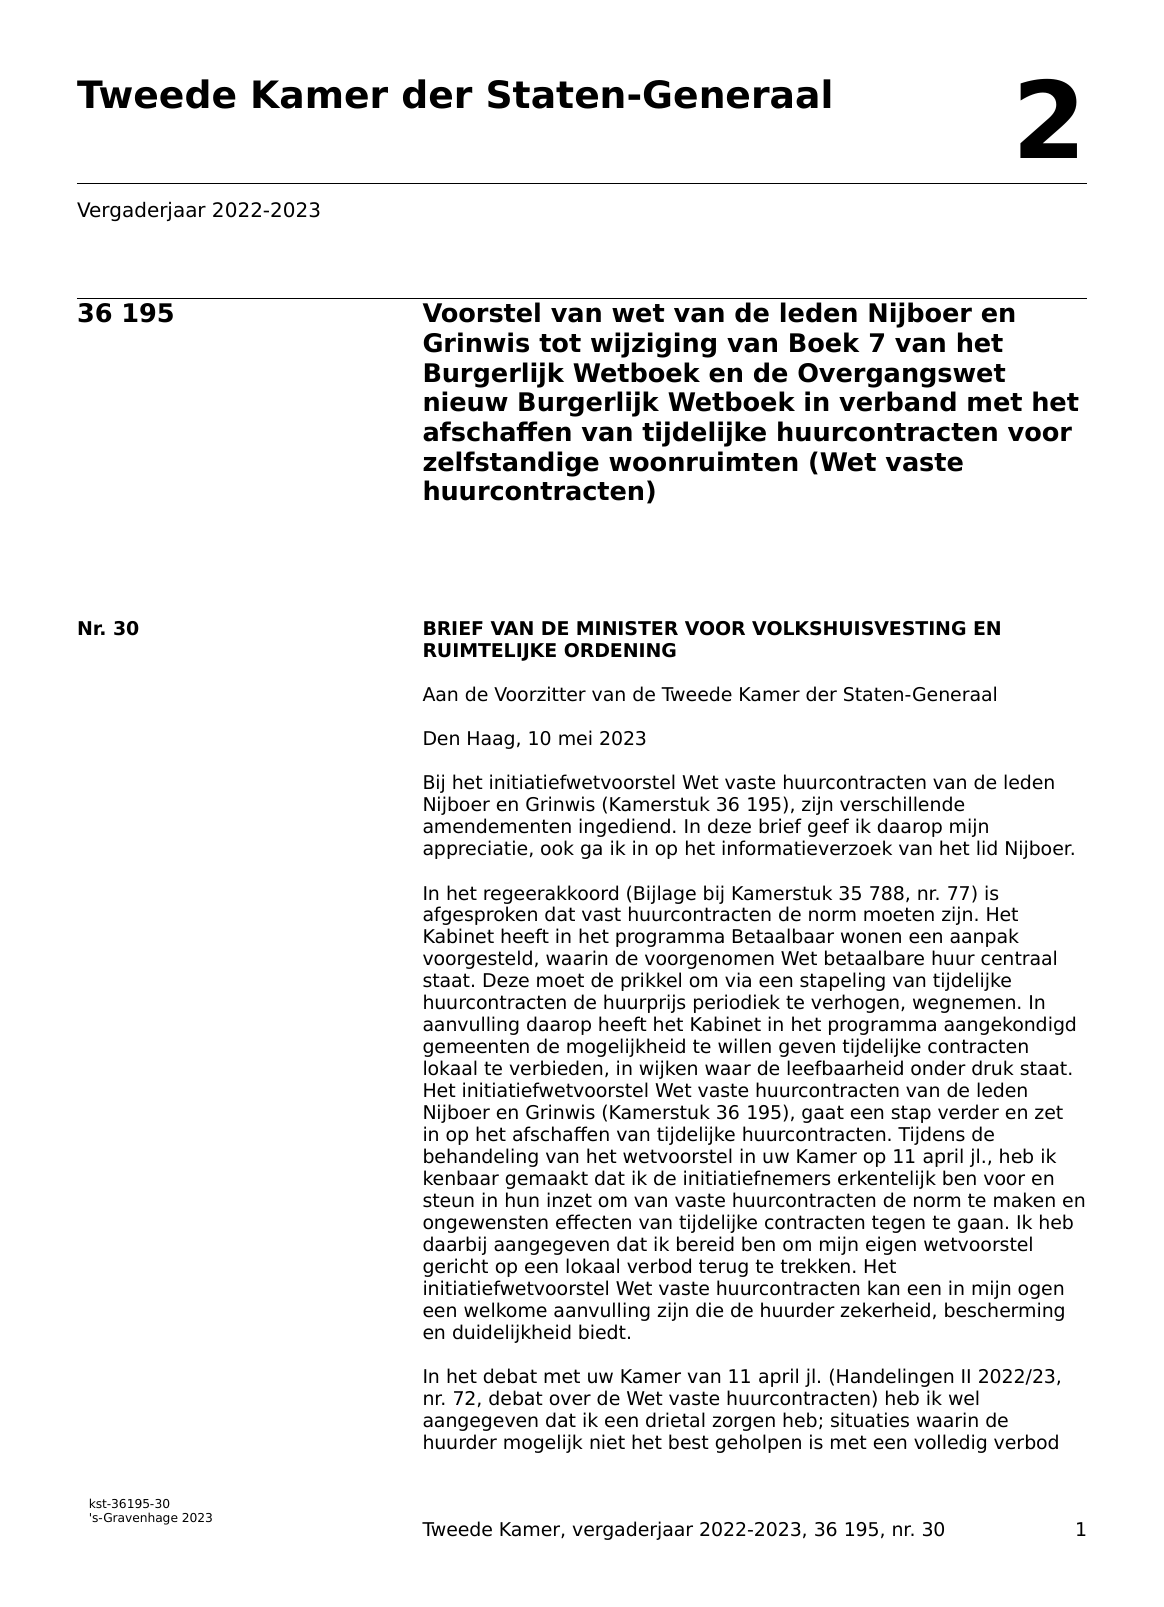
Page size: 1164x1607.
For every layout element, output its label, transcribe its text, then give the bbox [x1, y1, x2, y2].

text In het debat met uw Kamer van 11 april jl. (Handelingen II 2022/23, nr. 72, debat over de Wet vaste huurcontracten) heb ik wel aangegeven dat ik een drietal zorgen heb; situaties waarin de huurder mogelijk niet het best geholpen is met een volledig verbod [422, 1366, 1087, 1454]
text Bij het initiatiefwetvoorstel Wet vaste huurcontracten van de leden Nijboer en Grinwis (Kamerstuk 36 195), zijn verschillende amendementen ingediend. In deze brief geef ik daarop mijn appreciatie, ook ga ik in op het informatieverzoek van het lid Nijboer. [422, 772, 1087, 860]
subtitle 36 195 Voorstel van wet van de leden Nijboer en Grinwis tot wijziging van Boek 7 van het Burgerlijk Wetboek en de Overgangswet nieuw Burgerlijk Wetboek in verband met het afschaffen van tijdelijke huurcontracten voor zelfstandige woonruimten (Wet vaste huurcontracten) [77, 299, 1087, 507]
table_cell Vergaderjaar 2022-2023 [77, 184, 1087, 298]
text Den Haag, 10 mei 2023 [422, 728, 1087, 750]
text In het regeerakkoord (Bijlage bij Kamerstuk 35 788, nr. 77) is afgesproken dat vast huurcontracten de norm moeten zijn. Het Kabinet heeft in het programma Betaalbaar wonen een aanpak voorgesteld, waarin de voorgenomen Wet betaalbare huur centraal staat. Deze moet de prikkel om via een stapeling van tijdelijke huurcontracten de huurprijs periodiek te verhogen, wegnemen. In aanvulling daarop heeft het Kabinet in het programma aangekondigd gemeenten de mogelijkheid te willen geven tijdelijke contracten lokaal te verbieden, in wijken waar de leefbaarheid onder druk staat. Het initiatiefwetvoorstel Wet vaste huurcontracten van de leden Nijboer en Grinwis (Kamerstuk 36 195), gaat een stap verder en zet in op het afschaffen van tijdelijke huurcontracten. Tijdens de behandeling van het wetvoorstel in uw Kamer op 11 april jl., heb ik kenbaar gemaakt dat ik de initiatiefnemers erkentelijk ben voor en steun in hun inzet om van vaste huurcontracten de norm te maken en ongewensten effecten van tijdelijke contracten tegen te gaan. Ik heb daarbij aangegeven dat ik bereid ben om mijn eigen wetvoorstel gericht op een lokaal verbod terug te trekken. Het initiatiefwetvoorstel Wet vaste huurcontracten kan een in mijn ogen een welkome aanvulling zijn die de huurder zekerheid, bescherming en duidelijkheid biedt. [422, 882, 1087, 1344]
table_header Tweede Kamer der Staten-Generaal [77, 59, 886, 183]
subtitle Nr. 30 BRIEF VAN DE MINISTER VOOR VOLKSHUISVESTING EN RUIMTELIJKE ORDENING [77, 618, 1087, 662]
text Aan de Voorzitter van de Tweede Kamer der Staten-Generaal [422, 684, 1087, 706]
text kst-36195-30 [88, 1497, 323, 1511]
table_header 2 [886, 59, 1087, 183]
text 's-Gravenhage 2023 [88, 1511, 323, 1525]
